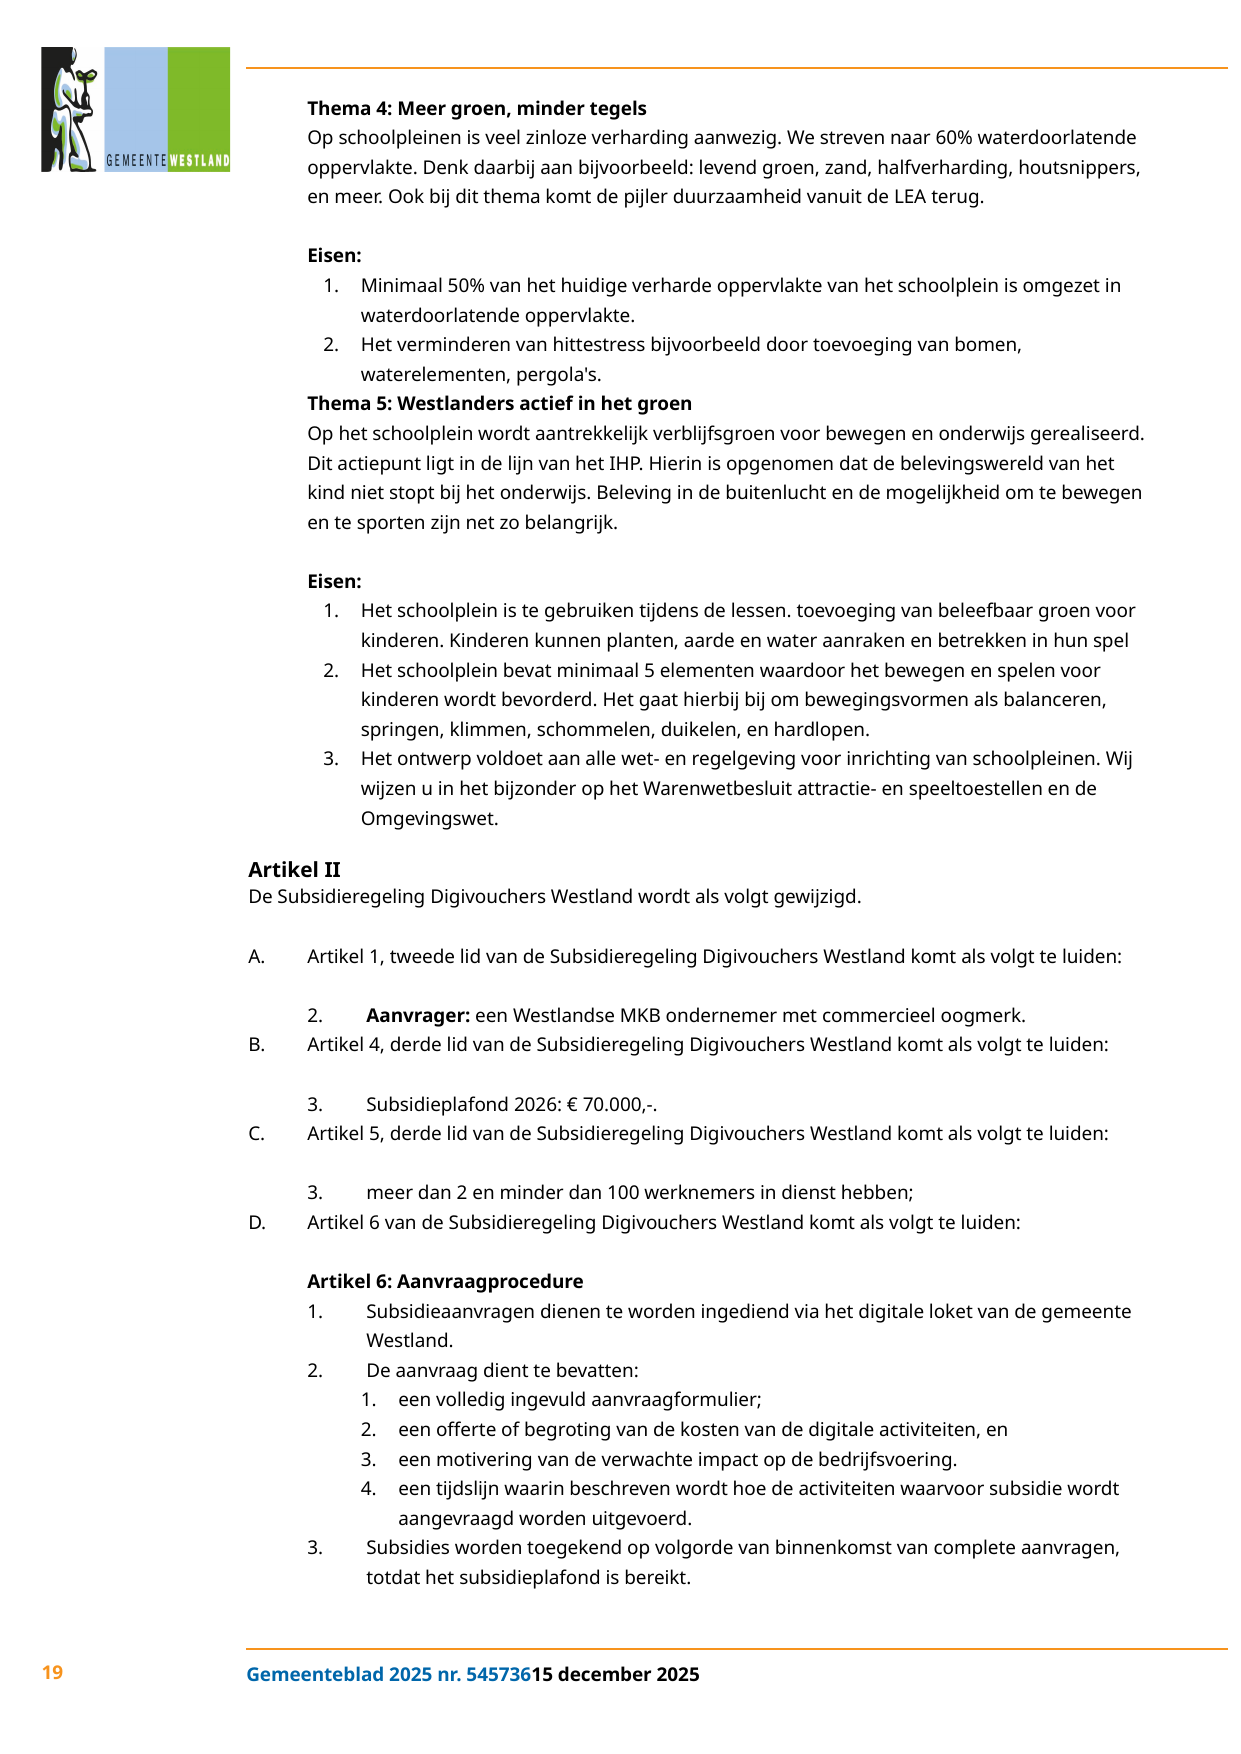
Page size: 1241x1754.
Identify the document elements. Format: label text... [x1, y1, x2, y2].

text De Subsidieregeling Digivouchers Westland wordt als volgt gewijzigd. [248, 884, 1152, 909]
list Op het schoolplein wordt aantrekkelijk verblijfsgroen voor bewegen en onderwijs gerealiseerd. Dit actiepunt ligt in de lijn van het IHP. Hierin is opgenomen dat de belevingswereld van het kind niet stopt bij het onderwijs. Beleving in de buitenlucht en de mogelijkheid om te bewegen en te sporten zijn net zo belangrijk. [248, 420, 1152, 535]
list een motivering van de verwachte impact op de bedrijfsvoering. [361, 1446, 1152, 1471]
list Artikel 1, tweede lid van de Subsidieregeling Digivouchers Westland komt als volgt te luiden: [248, 943, 1152, 968]
list een tijdslijn waarin beschreven wordt hoe de activiteiten waarvoor subsidie wordt aangevraagd worden uitgevoerd. [361, 1475, 1152, 1531]
list Artikel 6: Aanvraagprocedure [248, 1268, 1152, 1294]
list Thema 5: Westlanders actief in het groen [248, 391, 1152, 416]
list Het schoolplein is te gebruiken tijdens de lessen. toevoeging van beleefbaar groen voor kinderen. Kinderen kunnen planten, aarde en water aanraken en betrekken in hun spel [323, 598, 1152, 653]
list meer dan 2 en minder dan 100 werknemers in dienst hebben; [307, 1179, 1152, 1205]
list Subsidies worden toegekend op volgorde van binnenkomst van complete aanvragen, totdat het subsidieplafond is bereikt. [307, 1534, 1152, 1590]
list Het schoolplein bevat minimaal 5 elementen waardoor het bewegen en spelen voor kinderen wordt bevorderd. Het gaat hierbij bij om bewegingsvormen als balanceren, springen, klimmen, schommelen, duikelen, en hardlopen. [323, 657, 1152, 742]
list Artikel 4, derde lid van de Subsidieregeling Digivouchers Westland komt als volgt te luiden: [248, 1032, 1152, 1057]
list Eisen: [248, 243, 1152, 268]
list Artikel 6 van de Subsidieregeling Digivouchers Westland komt als volgt te luiden: [248, 1209, 1152, 1235]
list Thema 4: Meer groen, minder tegels [248, 95, 1152, 121]
list Aanvrager: een Westlandse MKB ondernemer met commercieel oogmerk. [307, 1002, 1152, 1028]
text Artikel II [248, 855, 1152, 884]
list Subsidieaanvragen dienen te worden ingediend via het digitale loket van de gemeente Westland. [307, 1298, 1152, 1353]
list Artikel 5, derde lid van de Subsidieregeling Digivouchers Westland komt als volgt te luiden: [248, 1120, 1152, 1146]
list Subsidieplafond 2026: € 70.000,-. [307, 1091, 1152, 1116]
list een volledig ingevuld aanvraagformulier; [361, 1387, 1152, 1412]
list Op schoolpleinen is veel zinloze verharding aanwezig. We streven naar 60% waterdoorlatende oppervlakte. Denk daarbij aan bijvoorbeeld: levend groen, zand, halfverharding, houtsnippers, en meer. Ook bij dit thema komt de pijler duurzaamheid vanuit de LEA terug. [248, 124, 1152, 209]
list Minimaal 50% van het huidige verharde oppervlakte van het schoolplein is omgezet in waterdoorlatende oppervlakte. [323, 272, 1152, 328]
list Het ontwerp voldoet aan alle wet- en regelgeving voor inrichting van schoolpleinen. Wij wijzen u in het bijzonder op het Warenwetbesluit attractie- en speeltoestellen en de Omgevingswet. [323, 746, 1152, 831]
list De aanvraag dient te bevatten: [307, 1357, 1152, 1383]
picture [41, 47, 231, 172]
list Eisen: [248, 568, 1152, 594]
list Het verminderen van hittestress bijvoorbeeld door toevoeging van bomen, waterelementen, pergola's. [323, 331, 1152, 387]
list een offerte of begroting van de kosten van de digitale activiteiten, en [361, 1416, 1152, 1442]
